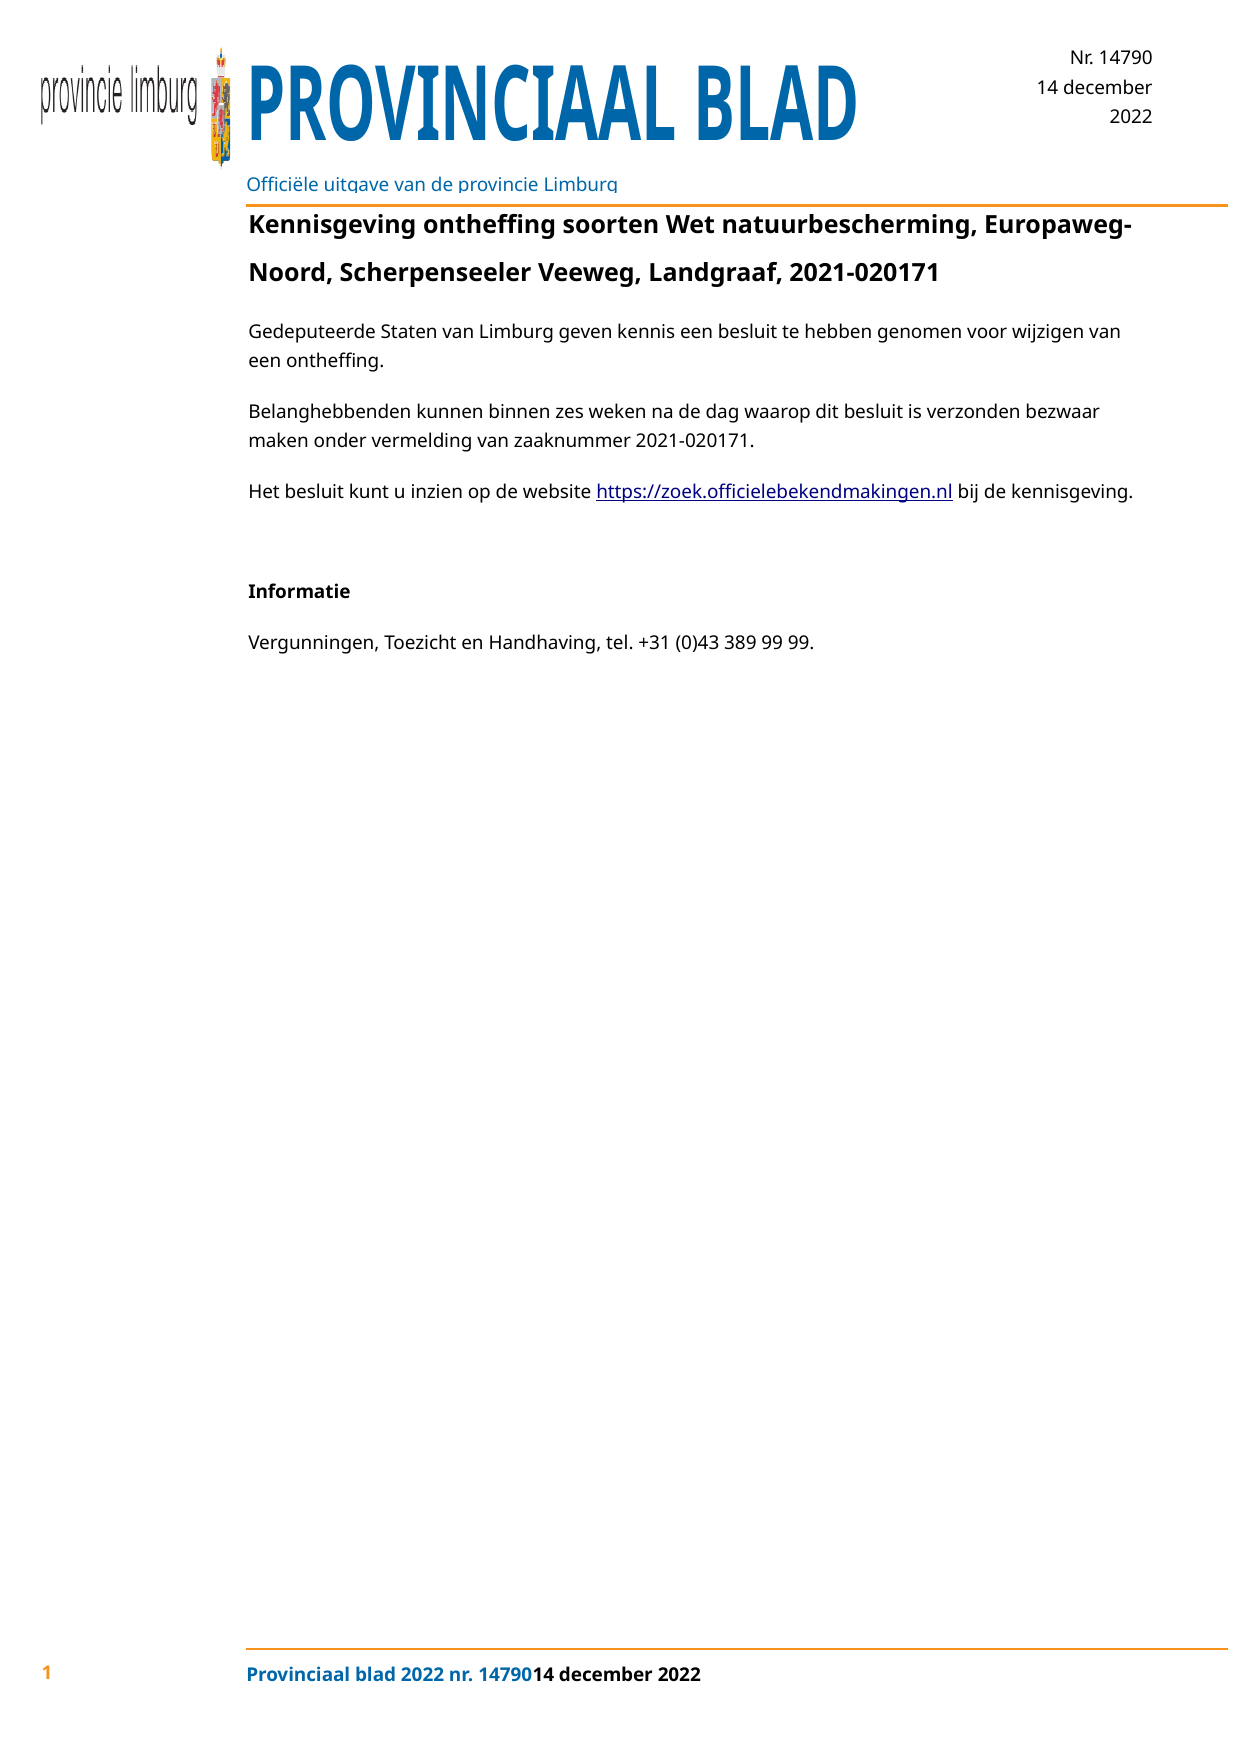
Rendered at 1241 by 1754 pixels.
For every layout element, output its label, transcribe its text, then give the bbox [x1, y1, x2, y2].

picture [41, 47, 231, 172]
text Vergunningen, Toezicht en Handhaving, tel. +31 (0)43 389 99 99. [248, 629, 1152, 655]
text Belanghebbenden kunnen binnen zes weken na de dag waarop dit besluit is verzonden bezwaar maken onder vermelding van zaaknummer 2021-020171. [248, 398, 1152, 453]
text Het besluit kunt u inzien op de website https://zoek.officielebekendmakingen.nl bij de kennisgeving. [248, 478, 1152, 504]
text Informatie [248, 579, 1152, 604]
text Gedeputeerde Staten van Limburg geven kennis een besluit te hebben genomen voor wijzigen van een ontheffing. [248, 318, 1152, 373]
text Kennisgeving ontheffing soorten Wet natuurbescherming, Europaweg-Noord, Scherpenseeler Veeweg, Landgraaf, 2021-020171 [248, 207, 1152, 288]
